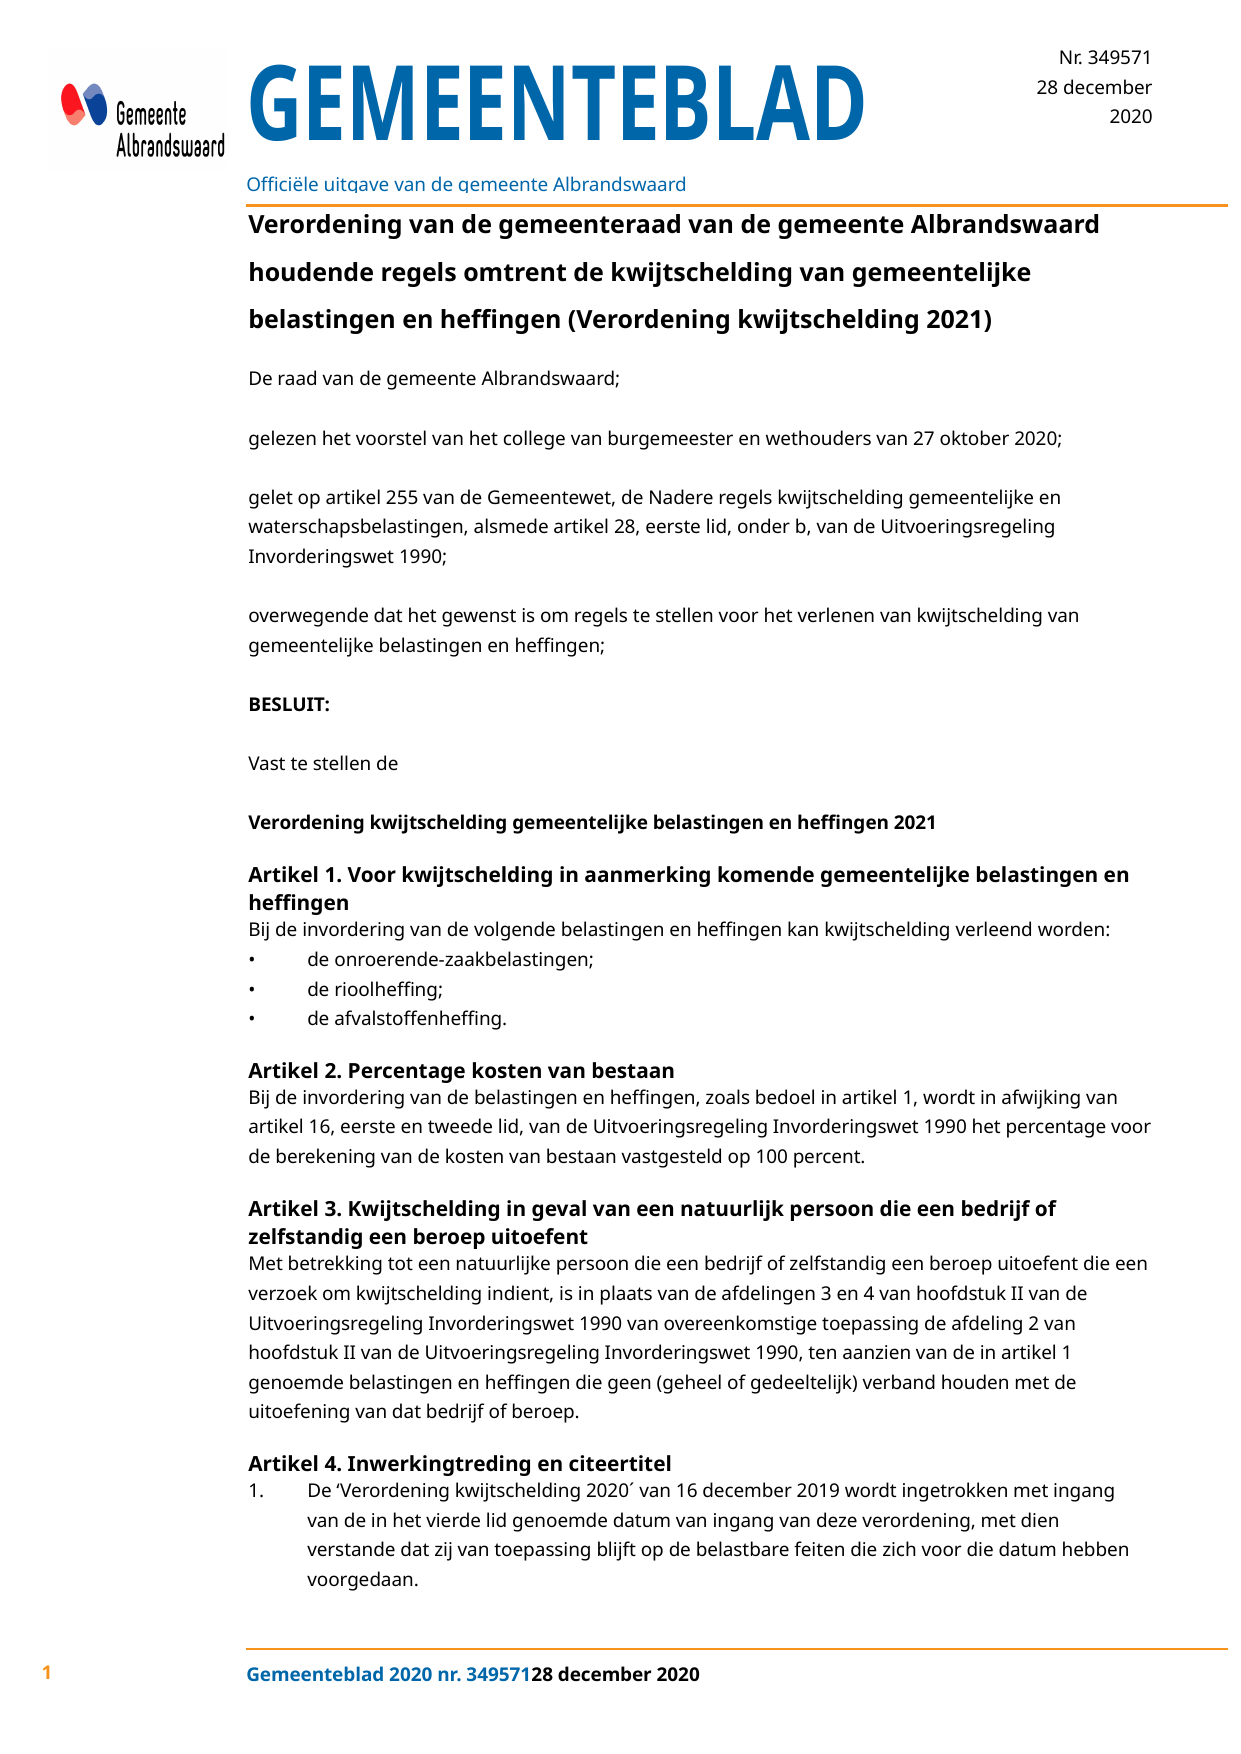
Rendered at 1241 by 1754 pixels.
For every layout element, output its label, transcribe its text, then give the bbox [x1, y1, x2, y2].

picture [41, 47, 231, 172]
text De raad van de gemeente Albrandswaard; [248, 366, 1152, 391]
text Verordening kwijtschelding gemeentelijke belastingen en heffingen 2021 [248, 809, 1152, 835]
text Artikel 3. Kwijtschelding in geval van een natuurlijk persoon die een bedrijf of zelfstandig een beroep uitoefent [248, 1194, 1152, 1251]
text Verordening van de gemeenteraad van de gemeente Albrandswaard houdende regels omtrent de kwijtschelding van gemeentelijke belastingen en heffingen (Verordening kwijtschelding 2021) [248, 207, 1152, 336]
text Bij de invordering van de belastingen en heffingen, zoals bedoel in artikel 1, wordt in afwijking van artikel 16, eerste en tweede lid, van de Uitvoeringsregeling Invorderingswet 1990 het percentage voor de berekening van de kosten van bestaan vastgesteld op 100 percent. [248, 1084, 1152, 1169]
text Artikel 4. Inwerkingtreding en citeertitel [248, 1449, 1152, 1477]
text gelezen het voorstel van het college van burgemeester en wethouders van 27 oktober 2020; [248, 425, 1152, 450]
list de onroerende-zaakbelastingen; [248, 946, 1152, 972]
list de rioolheffing; [248, 976, 1152, 1001]
text Met betrekking tot een natuurlijke persoon die een bedrijf of zelfstandig een beroep uitoefent die een verzoek om kwijtschelding indient, is in plaats van de afdelingen 3 en 4 van hoofdstuk II van de Uitvoeringsregeling Invorderingswet 1990 van overeenkomstige toepassing de afdeling 2 van hoofdstuk II van de Uitvoeringsregeling Invorderingswet 1990, ten aanzien van de in artikel 1 genoemde belastingen en heffingen die geen (geheel of gedeeltelijk) verband houden met de uitoefening van dat bedrijf of beroep. [248, 1251, 1152, 1424]
text Artikel 1. Voor kwijtschelding in aanmerking komende gemeentelijke belastingen en heffingen [248, 860, 1152, 917]
text BESLUIT: [248, 691, 1152, 717]
text Vast te stellen de [248, 750, 1152, 776]
text gelet op artikel 255 van de Gemeentewet, de Nadere regels kwijtschelding gemeentelijke en waterschapsbelastingen, alsmede artikel 28, eerste lid, onder b, van de Uitvoeringsregeling Invorderingswet 1990; [248, 484, 1152, 569]
text Bij de invordering van de volgende belastingen en heffingen kan kwijtschelding verleend worden: [248, 917, 1152, 942]
text overwegende dat het gewenst is om regels te stellen voor het verlenen van kwijtschelding van gemeentelijke belastingen en heffingen; [248, 602, 1152, 657]
list De ‘Verordening kwijtschelding 2020´ van 16 december 2019 wordt ingetrokken met ingang van de in het vierde lid genoemde datum van ingang van deze verordening, met dien verstande dat zij van toepassing blijft op de belastbare feiten die zich voor die datum hebben voorgedaan. [248, 1477, 1152, 1592]
text Artikel 2. Percentage kosten van bestaan [248, 1056, 1152, 1084]
list de afvalstoffenheffing. [248, 1005, 1152, 1031]
